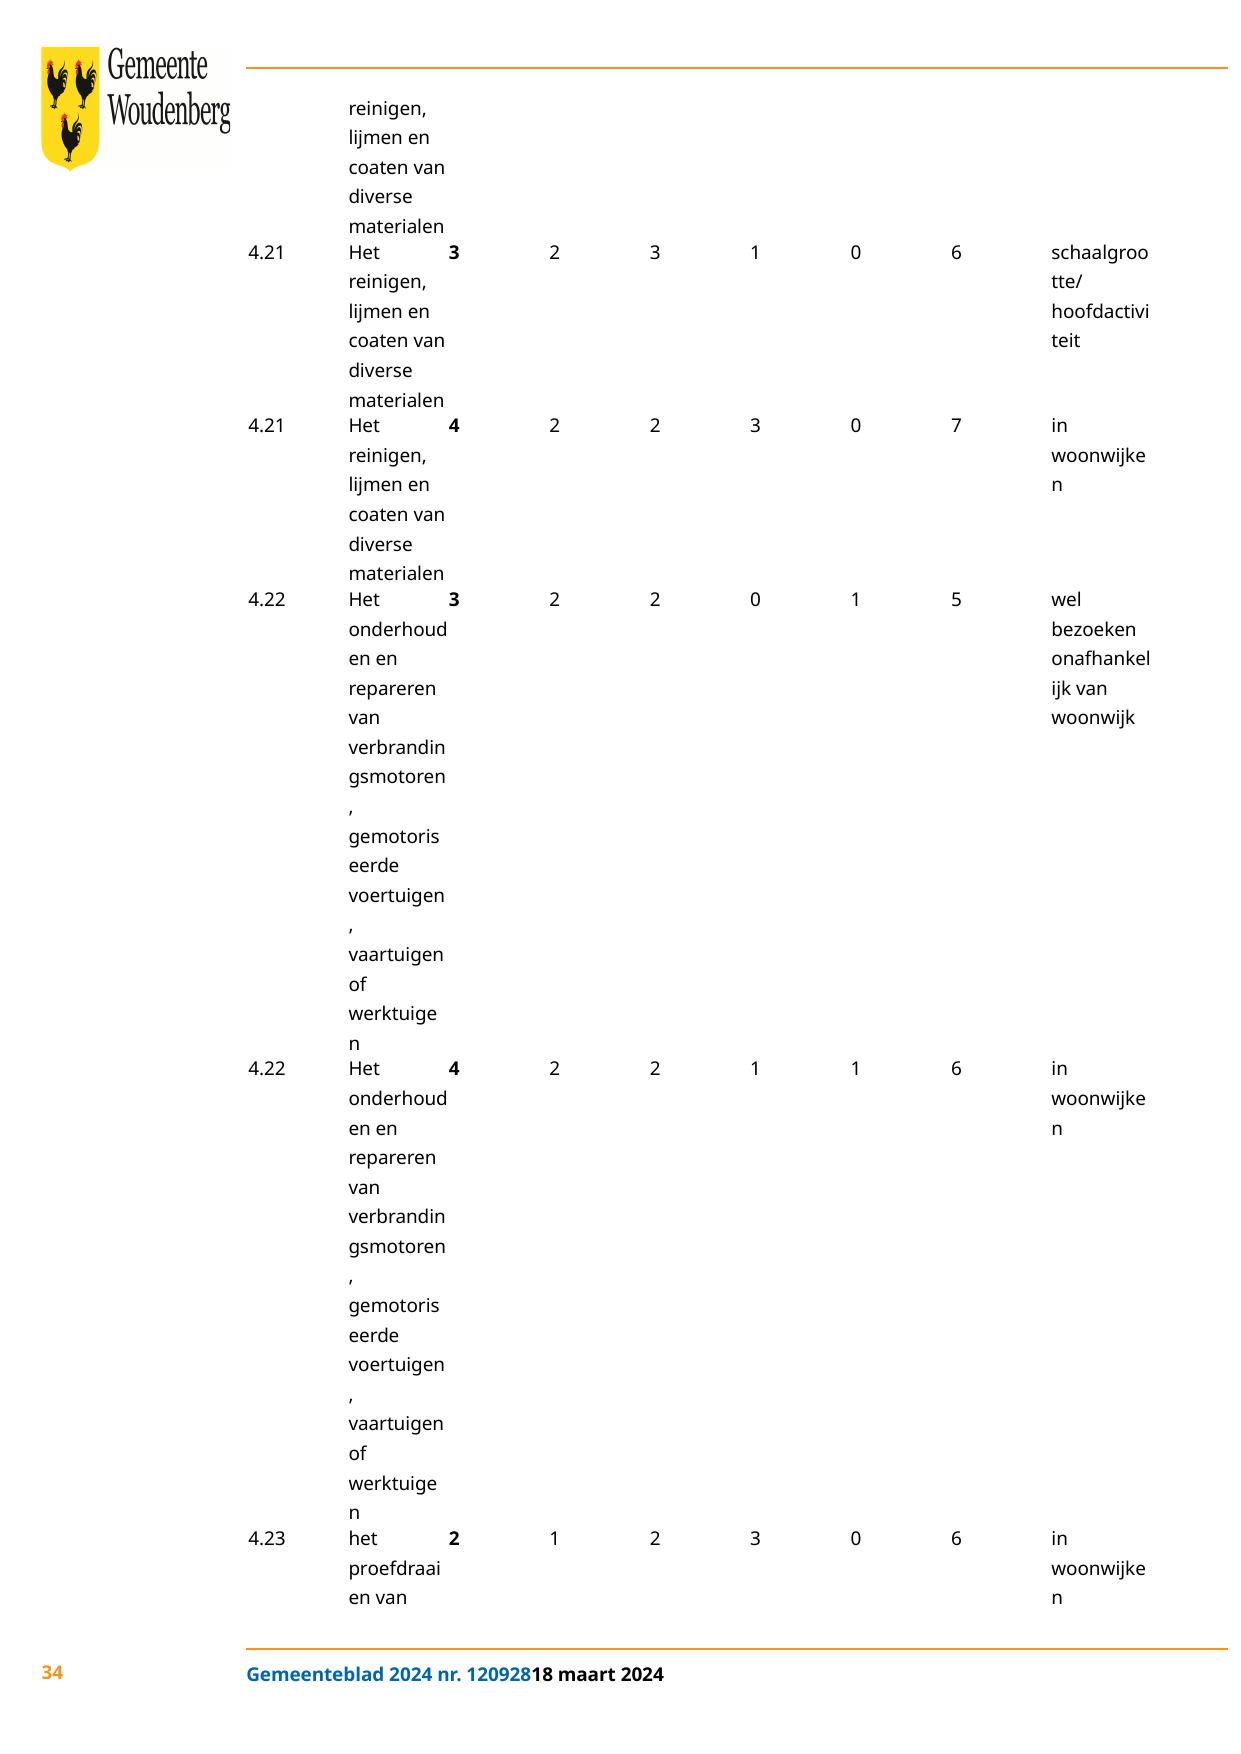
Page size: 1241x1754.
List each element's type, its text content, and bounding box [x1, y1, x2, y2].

table_cell Het onderhouden en repareren van verbrandingsmotoren, gemotoriseerde voertuigen, vaartuigen of werktuigen [348, 586, 449, 1056]
table_cell in woonwijken [1051, 1525, 1152, 1610]
table_cell 0 [850, 1525, 951, 1610]
table_cell 0 [850, 239, 951, 412]
table_cell in woonwijken [1051, 1056, 1152, 1525]
table_cell 4 [449, 1056, 549, 1525]
table_cell 1 [750, 239, 850, 412]
table_cell [549, 95, 649, 239]
table_cell 2 [650, 1056, 750, 1525]
table_cell 6 [951, 239, 1051, 412]
table_cell 2 [549, 413, 649, 586]
table_cell [850, 95, 951, 239]
table_cell 3 [449, 586, 549, 1056]
table_cell schaalgrootte/ hoofdactiviteit [1051, 239, 1152, 412]
table_cell 2 [650, 586, 750, 1056]
table_cell 3 [650, 239, 750, 412]
picture [41, 47, 231, 172]
table_cell 1 [850, 586, 951, 1056]
table_cell 2 [650, 413, 750, 586]
table_cell 2 [449, 1525, 549, 1610]
table_cell 4 [449, 413, 549, 586]
table_cell in woonwijken [1051, 413, 1152, 586]
table_cell 3 [750, 1525, 850, 1610]
table_cell [951, 95, 1051, 239]
table_cell 4.22 [248, 1056, 348, 1525]
table_cell 6 [951, 1525, 1051, 1610]
table_cell 6 [951, 1056, 1051, 1525]
table_cell het proefdraaien van [348, 1525, 449, 1610]
table_cell 1 [750, 1056, 850, 1525]
table_cell 2 [549, 239, 649, 412]
table_cell 4.23 [248, 1525, 348, 1610]
table_cell wel bezoeken onafhankelijk van woonwijk [1051, 586, 1152, 1056]
table_cell 1 [549, 1525, 649, 1610]
table_cell [248, 95, 348, 239]
table_cell [650, 95, 750, 239]
table_cell [750, 95, 850, 239]
table_cell Het onderhouden en repareren van verbrandingsmotoren, gemotoriseerde voertuigen, vaartuigen of werktuigen [348, 1056, 449, 1525]
table_cell 7 [951, 413, 1051, 586]
table_cell 4.22 [248, 586, 348, 1056]
table_cell 5 [951, 586, 1051, 1056]
table_cell 4.21 [248, 413, 348, 586]
table_cell 1 [850, 1056, 951, 1525]
table_cell 3 [750, 413, 850, 586]
table_cell 2 [650, 1525, 750, 1610]
table_cell 2 [549, 1056, 649, 1525]
table_cell [449, 95, 549, 239]
table_cell Het reinigen, lijmen en coaten van diverse materialen [348, 239, 449, 412]
table_cell Het reinigen, lijmen en coaten van diverse materialen [348, 413, 449, 586]
table_cell [1051, 95, 1152, 239]
table_cell 3 [449, 239, 549, 412]
table_cell reinigen, lijmen en coaten van diverse materialen [348, 95, 449, 239]
table_cell 0 [750, 586, 850, 1056]
table_cell 0 [850, 413, 951, 586]
table_cell 2 [549, 586, 649, 1056]
table_cell 4.21 [248, 239, 348, 412]
